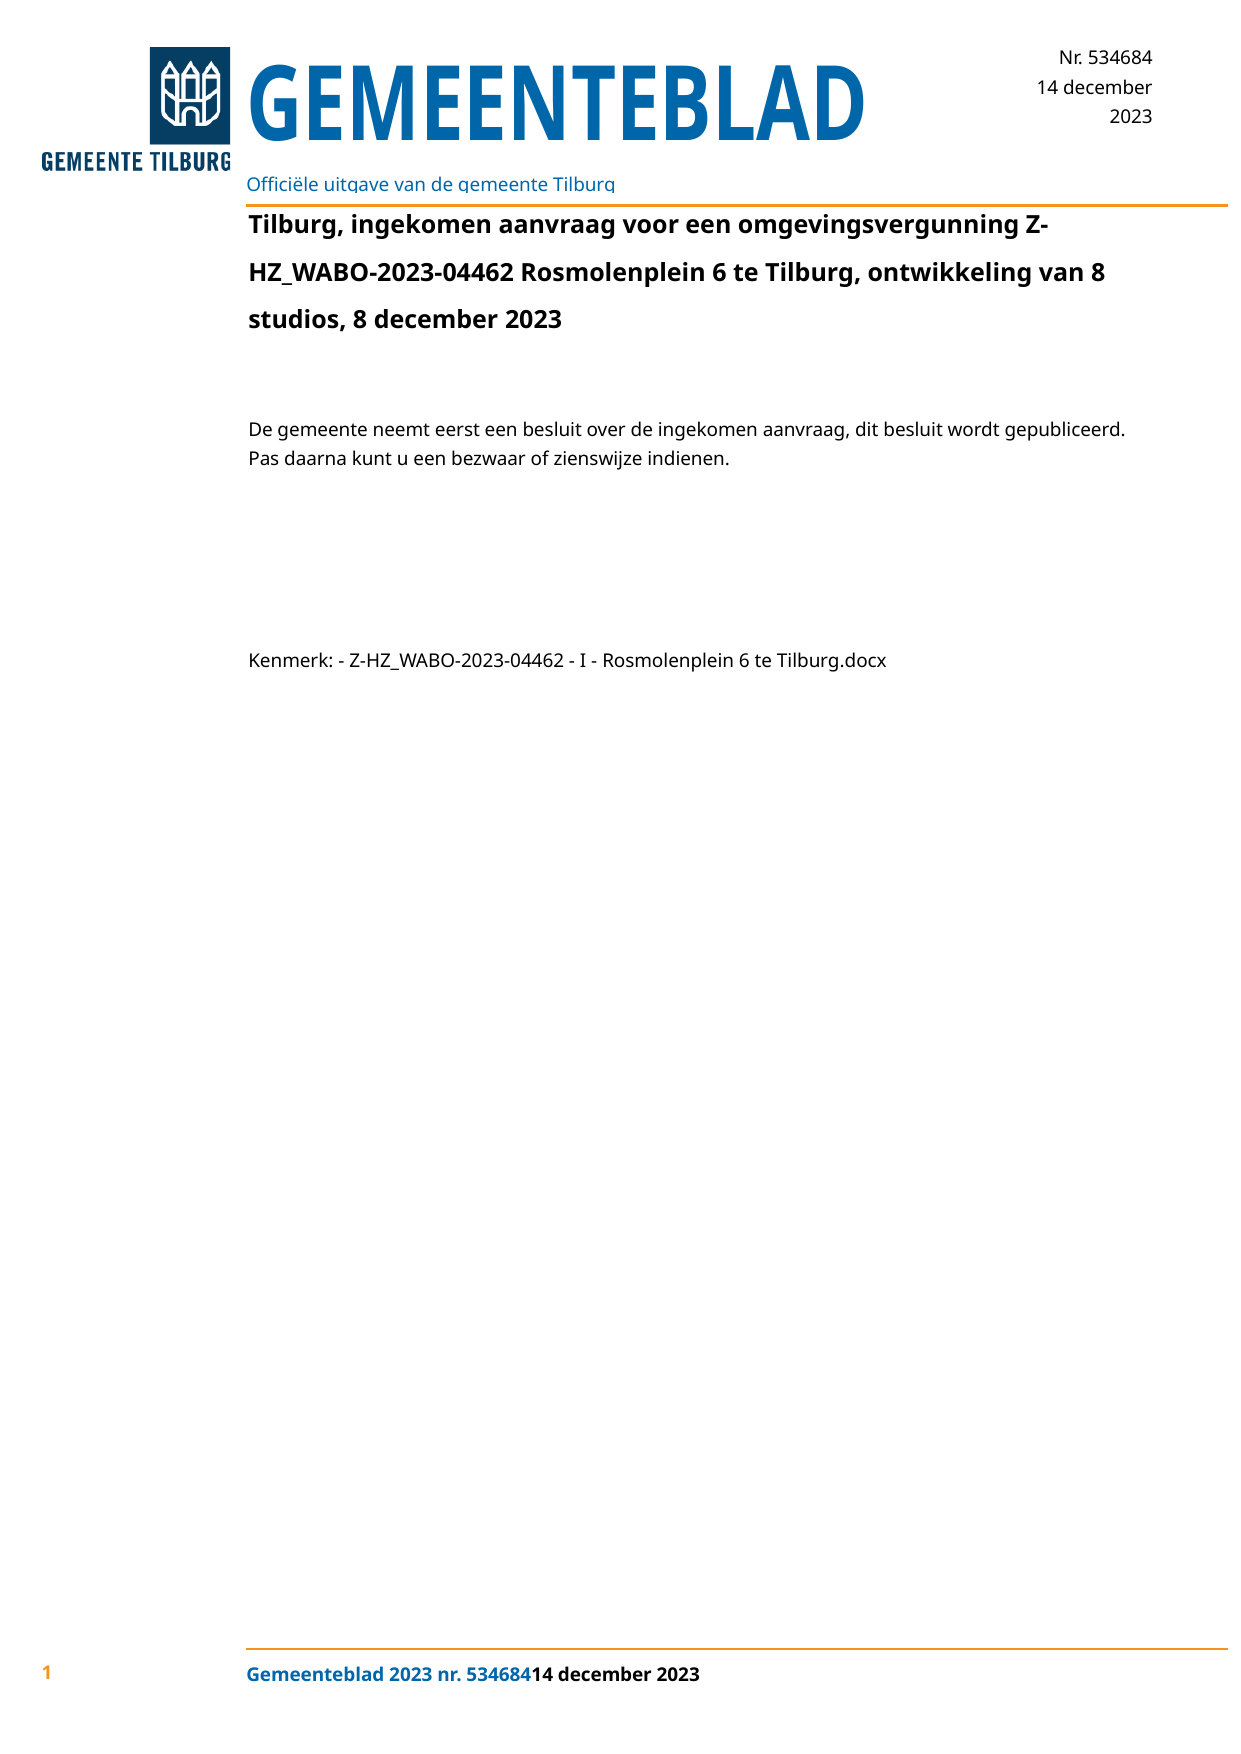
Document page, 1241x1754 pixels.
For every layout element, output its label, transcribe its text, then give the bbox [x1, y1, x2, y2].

text Kenmerk: - Z-HZ_WABO-2023-04462 - I - Rosmolenplein 6 te Tilburg.docx [248, 647, 1152, 673]
text Tilburg, ingekomen aanvraag voor een omgevingsvergunning Z-HZ_WABO-2023-04462 Rosmolenplein 6 te Tilburg, ontwikkeling van 8 studios, 8 december 2023 [248, 207, 1152, 336]
text De gemeente neemt eerst een besluit over de ingekomen aanvraag, dit besluit wordt gepubliceerd. Pas daarna kunt u een bezwaar of zienswijze indienen. [248, 416, 1152, 471]
picture [41, 47, 231, 172]
